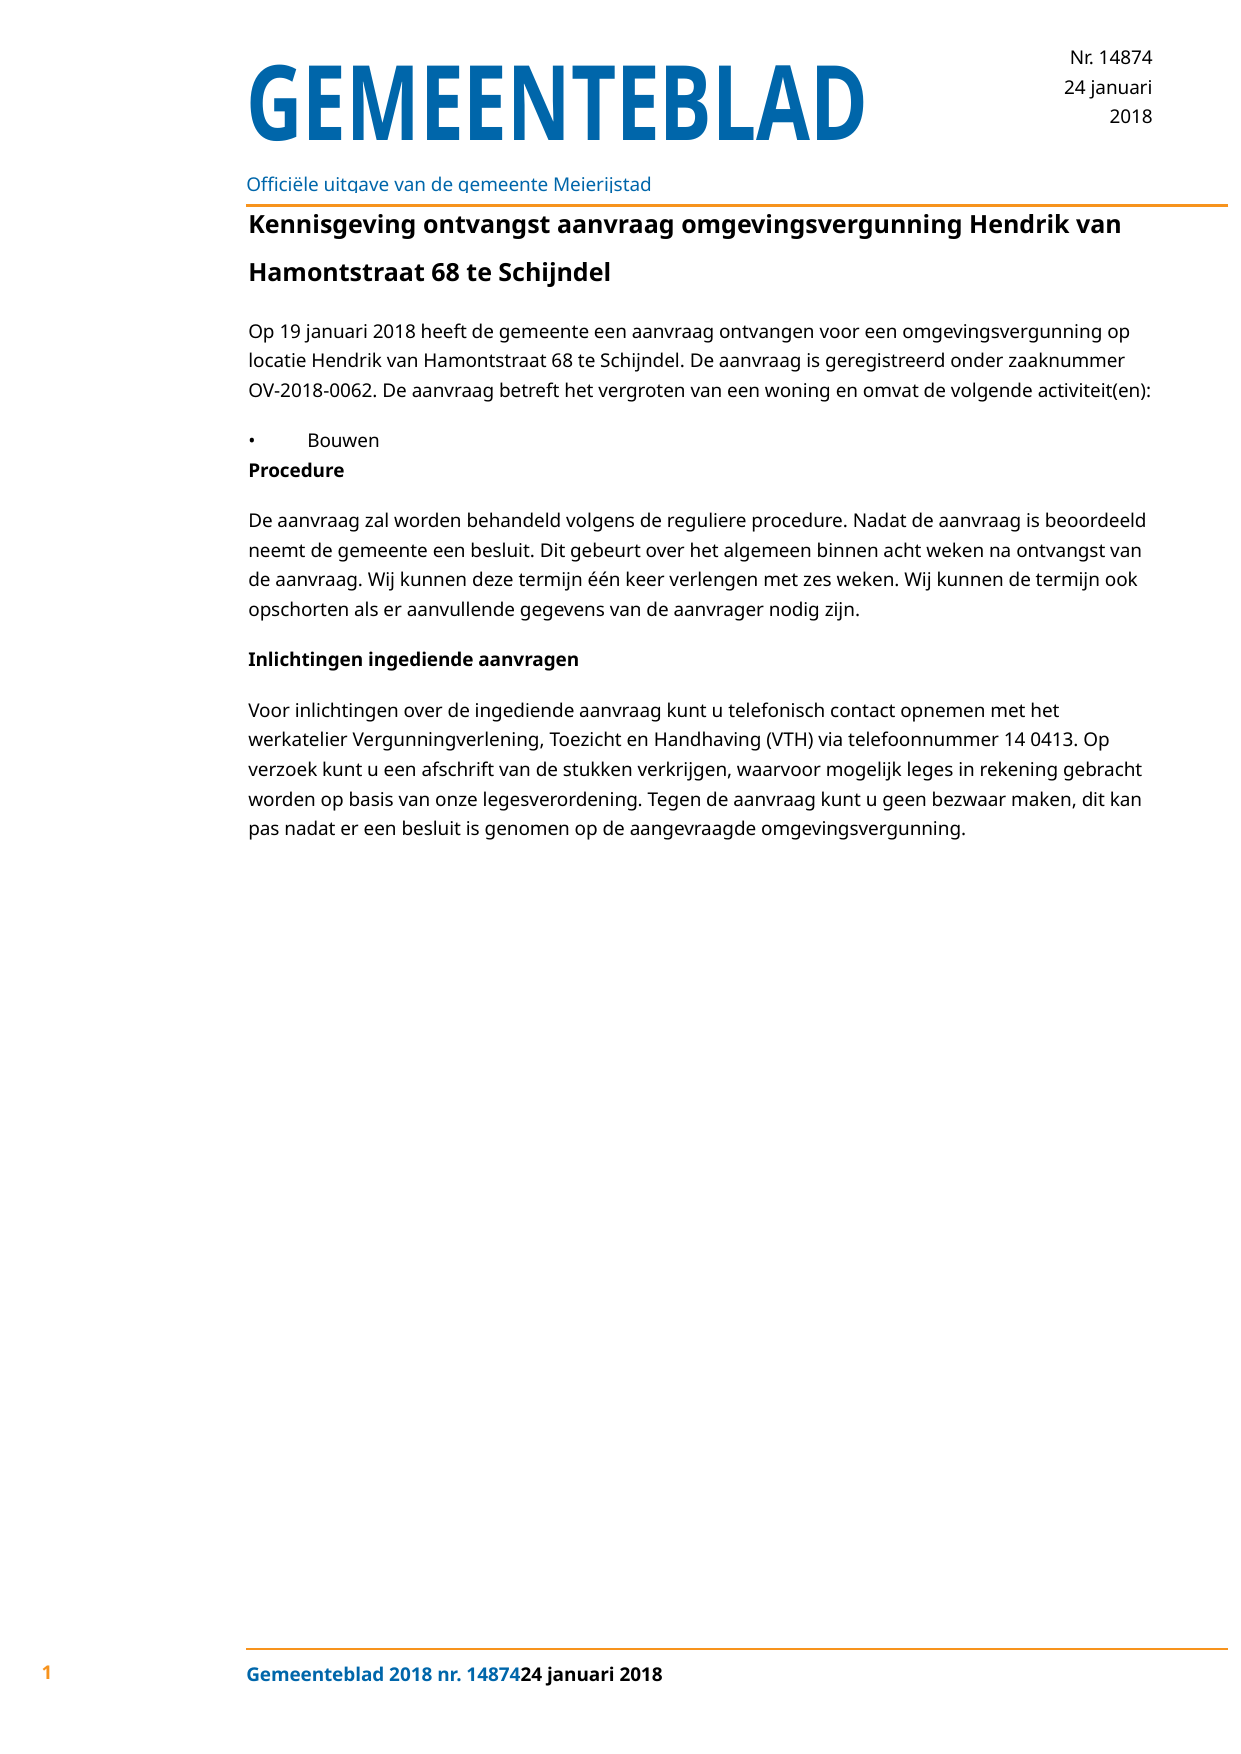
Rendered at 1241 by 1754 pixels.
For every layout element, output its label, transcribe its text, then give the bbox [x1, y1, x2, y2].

text Kennisgeving ontvangst aanvraag omgevingsvergunning Hendrik van Hamontstraat 68 te Schijndel [248, 207, 1152, 288]
list Bouwen [248, 427, 1152, 453]
text Inlichtingen ingediende aanvragen [248, 647, 1152, 672]
picture [41, 47, 231, 172]
text Procedure [248, 457, 1152, 483]
text Voor inlichtingen over de ingediende aanvraag kunt u telefonisch contact opnemen met het werkatelier Vergunningverlening, Toezicht en Handhaving (VTH) via telefoonnummer 14 0413. Op verzoek kunt u een afschrift van de stukken verkrijgen, waarvoor mogelijk leges in rekening gebracht worden op basis van onze legesverordening. Tegen de aanvraag kunt u geen bezwaar maken, dit kan pas nadat er een besluit is genomen op de aangevraagde omgevingsvergunning. [248, 697, 1152, 841]
text Op 19 januari 2018 heeft de gemeente een aanvraag ontvangen voor een omgevingsvergunning op locatie Hendrik van Hamontstraat 68 te Schijndel. De aanvraag is geregistreerd onder zaaknummer OV-2018-0062. De aanvraag betreft het vergroten van een woning en omvat de volgende activiteit(en): [248, 318, 1152, 403]
text De aanvraag zal worden behandeld volgens de reguliere procedure. Nadat de aanvraag is beoordeeld neemt de gemeente een besluit. Dit gebeurt over het algemeen binnen acht weken na ontvangst van de aanvraag. Wij kunnen deze termijn één keer verlengen met zes weken. Wij kunnen de termijn ook opschorten als er aanvullende gegevens van de aanvrager nodig zijn. [248, 507, 1152, 622]
